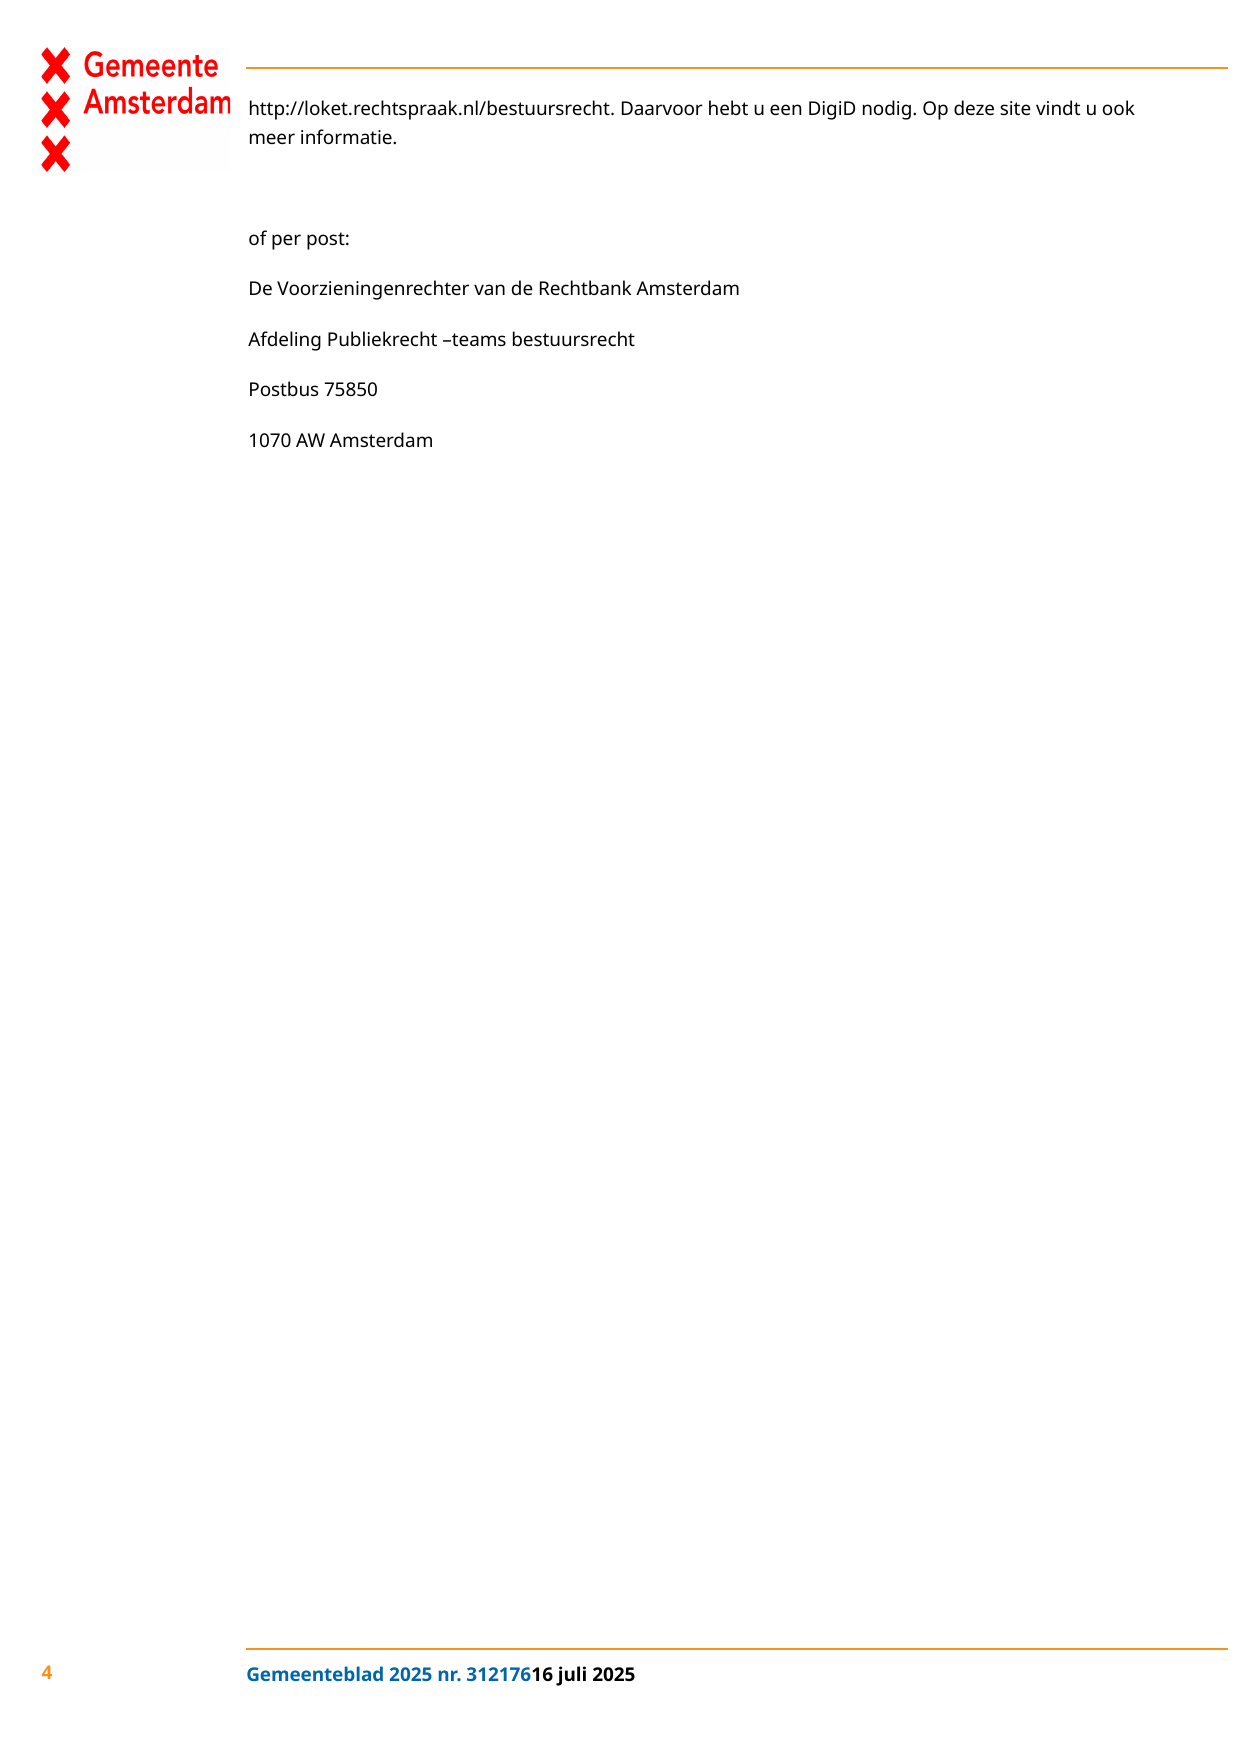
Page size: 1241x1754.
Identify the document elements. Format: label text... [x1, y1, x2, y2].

text http://loket.rechtspraak.nl/bestuursrecht. Daarvoor hebt u een DigiD nodig. Op deze site vindt u ook meer informatie. [248, 95, 1152, 150]
text of per post: [248, 225, 1152, 251]
picture [41, 47, 231, 172]
text Postbus 75850 [248, 376, 1152, 402]
text 1070 AW Amsterdam [248, 427, 1152, 453]
text Afdeling Publiekrecht –teams bestuursrecht [248, 326, 1152, 352]
text De Voorzieningenrechter van de Rechtbank Amsterdam [248, 276, 1152, 301]
